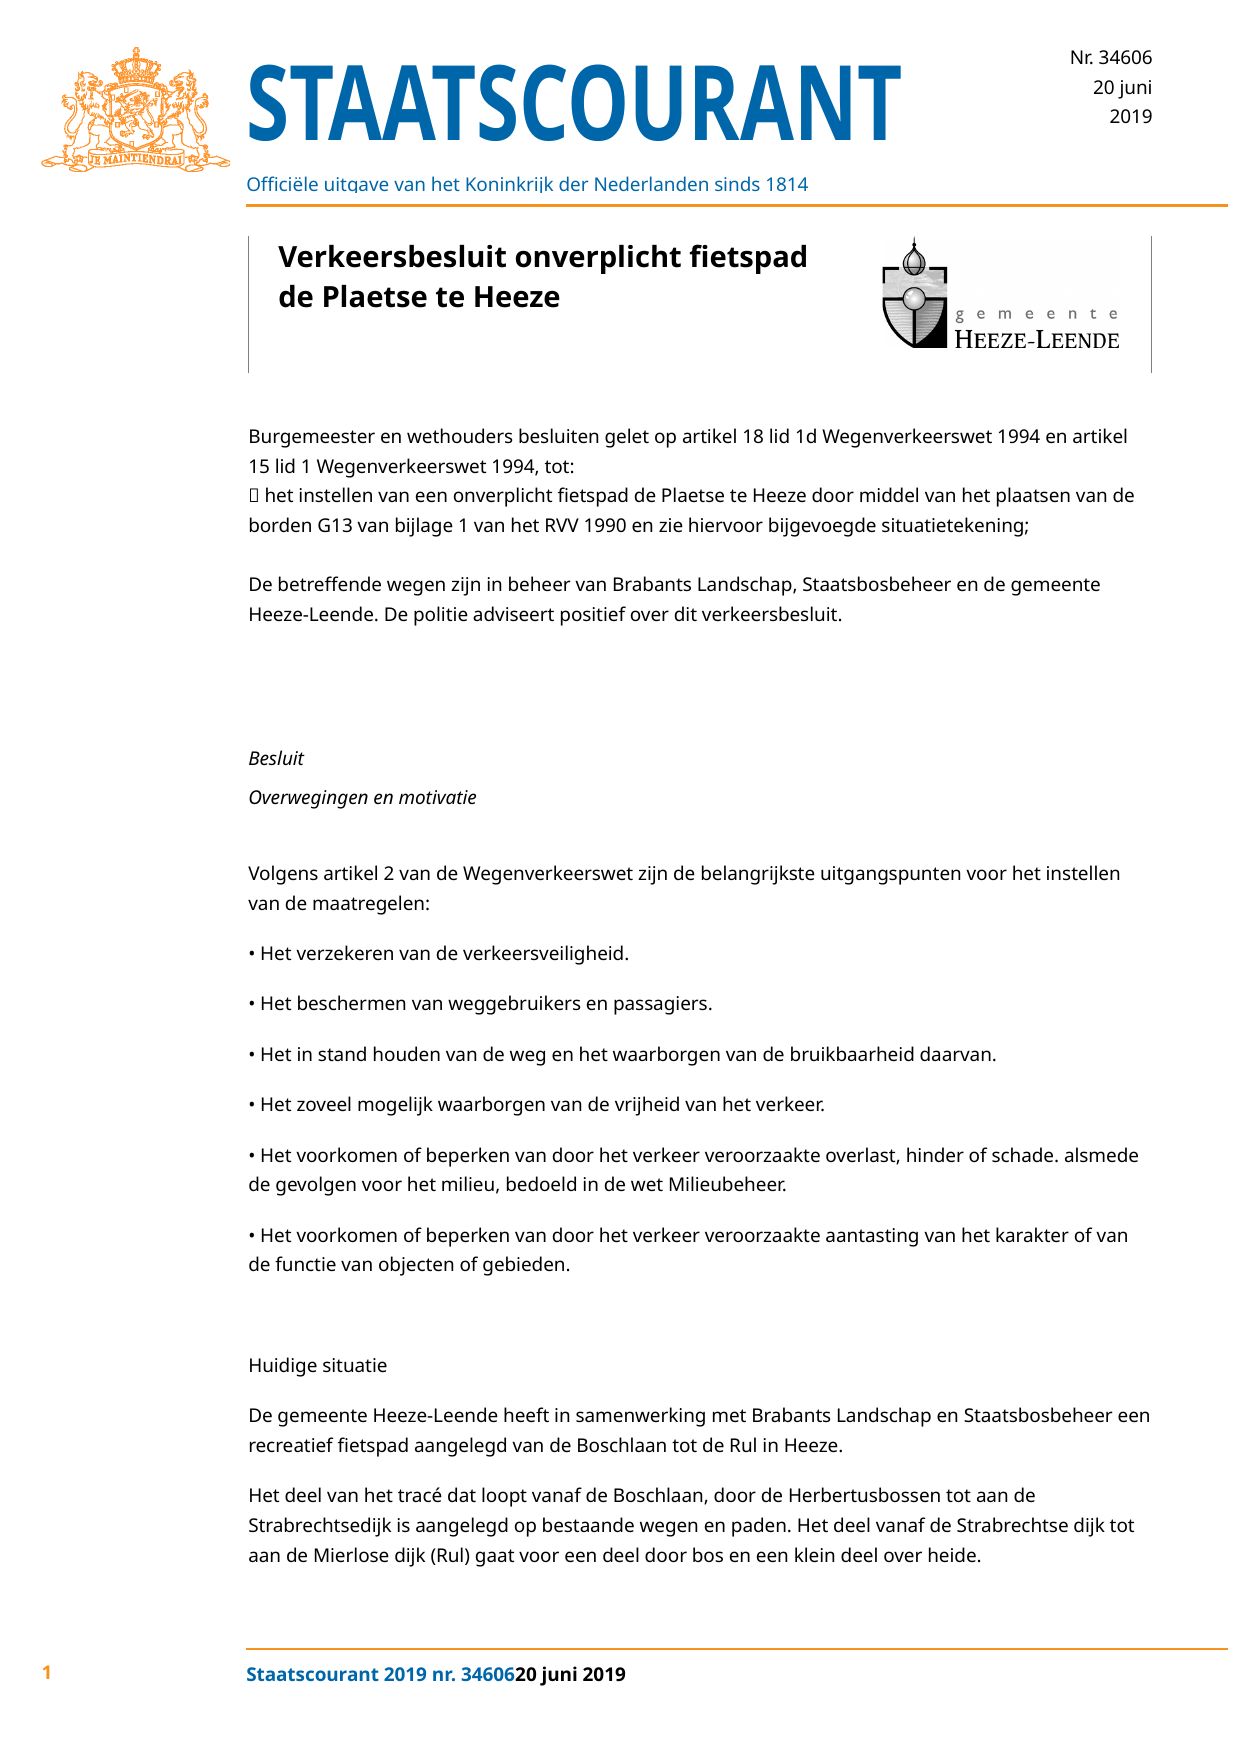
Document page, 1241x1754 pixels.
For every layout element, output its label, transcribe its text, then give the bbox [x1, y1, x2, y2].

text • Het beschermen van weggebruikers en passagiers. [248, 991, 1152, 1016]
text Het deel van het tracé dat loopt vanaf de Boschlaan, door de Herbertusbossen tot aan de Strabrechtsedijk is aangelegd op bestaande wegen en paden. Het deel vanaf de Strabrechtse dijk tot aan de Mierlose dijk (Rul) gaat voor een deel door bos en een klein deel over heide. [248, 1483, 1152, 1567]
text Overwegingen en motivatie [248, 784, 1152, 810]
text De betreffende wegen zijn in beheer van Brabants Landschap, Staatsbosbeheer en de gemeente Heeze-Leende. De politie adviseert positief over dit verkeersbesluit. [248, 571, 1152, 626]
text Besluit [248, 745, 1152, 770]
text • Het zoveel mogelijk waarborgen van de vrijheid van het verkeer. [248, 1091, 1152, 1117]
text Huidige situatie [248, 1352, 1152, 1378]
text • Het in stand houden van de weg en het waarborgen van de bruikbaarheid daarvan. [248, 1041, 1152, 1067]
table_header [850, 236, 1151, 373]
text Volgens artikel 2 van de Wegenverkeerswet zijn de belangrijkste uitgangspunten voor het instellen van de maatregelen: [248, 860, 1152, 915]
text  het instellen van een onverplicht fietspad de Plaetse te Heeze door middel van het plaatsen van de borden G13 van bijlage 1 van het RVV 1990 en zie hiervoor bijgevoegde situatietekening; [248, 482, 1152, 538]
text • Het verzekeren van de verkeersveiligheid. [248, 940, 1152, 966]
text De gemeente Heeze-Leende heeft in samenwerking met Brabants Landschap en Staatsbosbeheer een recreatief fietspad aangelegd van de Boschlaan tot de Rul in Heeze. [248, 1403, 1152, 1458]
text • Het voorkomen of beperken van door het verkeer veroorzaakte overlast, hinder of schade. alsmede de gevolgen voor het milieu, bedoeld in de wet Milieubeheer. [248, 1142, 1152, 1197]
table_header Verkeersbesluit onverplicht fietspad de Plaetse te Heeze [249, 236, 850, 373]
text • Het voorkomen of beperken van door het verkeer veroorzaakte aantasting van het karakter of van de functie van objecten of gebieden. [248, 1222, 1152, 1277]
picture [882, 236, 1119, 348]
text Burgemeester en wethouders besluiten gelet op artikel 18 lid 1d Wegenverkeerswet 1994 en artikel 15 lid 1 Wegenverkeerswet 1994, tot: [248, 423, 1152, 478]
picture [41, 47, 231, 172]
